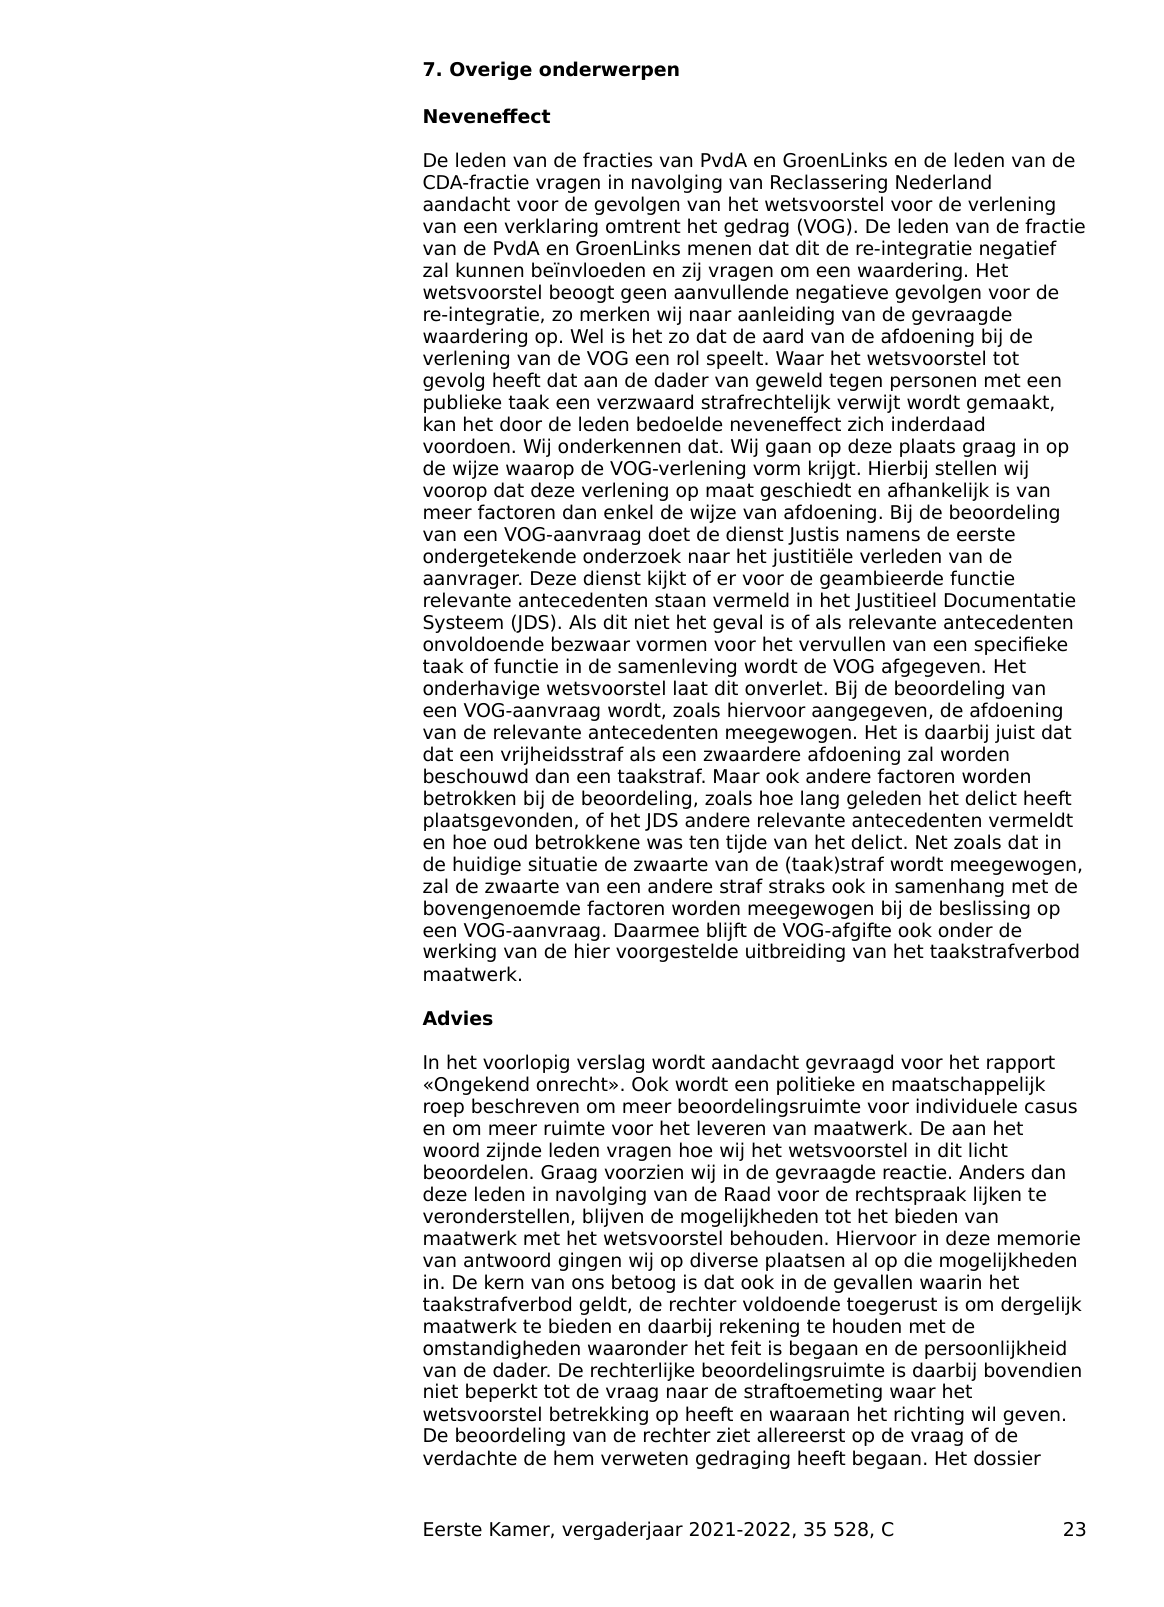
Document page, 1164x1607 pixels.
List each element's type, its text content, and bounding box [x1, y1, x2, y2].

text In het voorlopig verslag wordt aandacht gevraagd voor het rapport «Ongekend onrecht». Ook wordt een politieke en maatschappelijk roep beschreven om meer beoordelingsruimte voor individuele casus en om meer ruimte voor het leveren van maatwerk. De aan het woord zijnde leden vragen hoe wij het wetsvoorstel in dit licht beoordelen. Graag voorzien wij in de gevraagde reactie. Anders dan deze leden in navolging van de Raad voor de rechtspraak lijken te veronderstellen, blijven de mogelijkheden tot het bieden van maatwerk met het wetsvoorstel behouden. Hiervoor in deze memorie van antwoord gingen wij op diverse plaatsen al op die mogelijkheden in. De kern van ons betoog is dat ook in de gevallen waarin het taakstrafverbod geldt, de rechter voldoende toegerust is om dergelijk maatwerk te bieden en daarbij rekening te houden met de omstandigheden waaronder het feit is begaan en de persoonlijkheid van de dader. De rechterlijke beoordelingsruimte is daarbij bovendien niet beperkt tot de vraag naar de straftoemeting waar het wetsvoorstel betrekking op heeft en waaraan het richting wil geven. De beoordeling van de rechter ziet allereerst op de vraag of de verdachte de hem verweten gedraging heeft begaan. Het dossier [422, 1052, 1087, 1469]
subtitle Advies [422, 1008, 1087, 1029]
subtitle 7. Overige onderwerpen [422, 59, 1087, 81]
subtitle Neveneffect [422, 106, 1087, 128]
text De leden van de fracties van PvdA en GroenLinks en de leden van de CDA-fractie vragen in navolging van Reclassering Nederland aandacht voor de gevolgen van het wetsvoorstel voor de verlening van een verklaring omtrent het gedrag (VOG). De leden van de fractie van de PvdA en GroenLinks menen dat dit de re-integratie negatief zal kunnen beïnvloeden en zij vragen om een waardering. Het wetsvoorstel beoogt geen aanvullende negatieve gevolgen voor de re-integratie, zo merken wij naar aanleiding van de gevraagde waardering op. Wel is het zo dat de aard van de afdoening bij de verlening van de VOG een rol speelt. Waar het wetsvoorstel tot gevolg heeft dat aan de dader van geweld tegen personen met een publieke taak een verzwaard strafrechtelijk verwijt wordt gemaakt, kan het door de leden bedoelde neveneffect zich inderdaad voordoen. Wij onderkennen dat. Wij gaan op deze plaats graag in op de wijze waarop de VOG-verlening vorm krijgt. Hierbij stellen wij voorop dat deze verlening op maat geschiedt en afhankelijk is van meer factoren dan enkel de wijze van afdoening. Bij de beoordeling van een VOG-aanvraag doet de dienst Justis namens de eerste ondergetekende onderzoek naar het justitiële verleden van de aanvrager. Deze dienst kijkt of er voor de geambieerde functie relevante antecedenten staan vermeld in het Justitieel Documentatie Systeem (JDS). Als dit niet het geval is of als relevante antecedenten onvoldoende bezwaar vormen voor het vervullen van een specifieke taak of functie in de samenleving wordt de VOG afgegeven. Het onderhavige wetsvoorstel laat dit onverlet. Bij de beoordeling van een VOG-aanvraag wordt, zoals hiervoor aangegeven, de afdoening van de relevante antecedenten meegewogen. Het is daarbij juist dat dat een vrijheidsstraf als een zwaardere afdoening zal worden beschouwd dan een taakstraf. Maar ook andere factoren worden betrokken bij de beoordeling, zoals hoe lang geleden het delict heeft plaatsgevonden, of het JDS andere relevante antecedenten vermeldt en hoe oud betrokkene was ten tijde van het delict. Net zoals dat in de huidige situatie de zwaarte van de (taak)straf wordt meegewogen, zal de zwaarte van een andere straf straks ook in samenhang met de bovengenoemde factoren worden meegewogen bij de beslissing op een VOG-aanvraag. Daarmee blijft de VOG-afgifte ook onder de werking van de hier voorgestelde uitbreiding van het taakstrafverbod maatwerk. [422, 150, 1087, 985]
